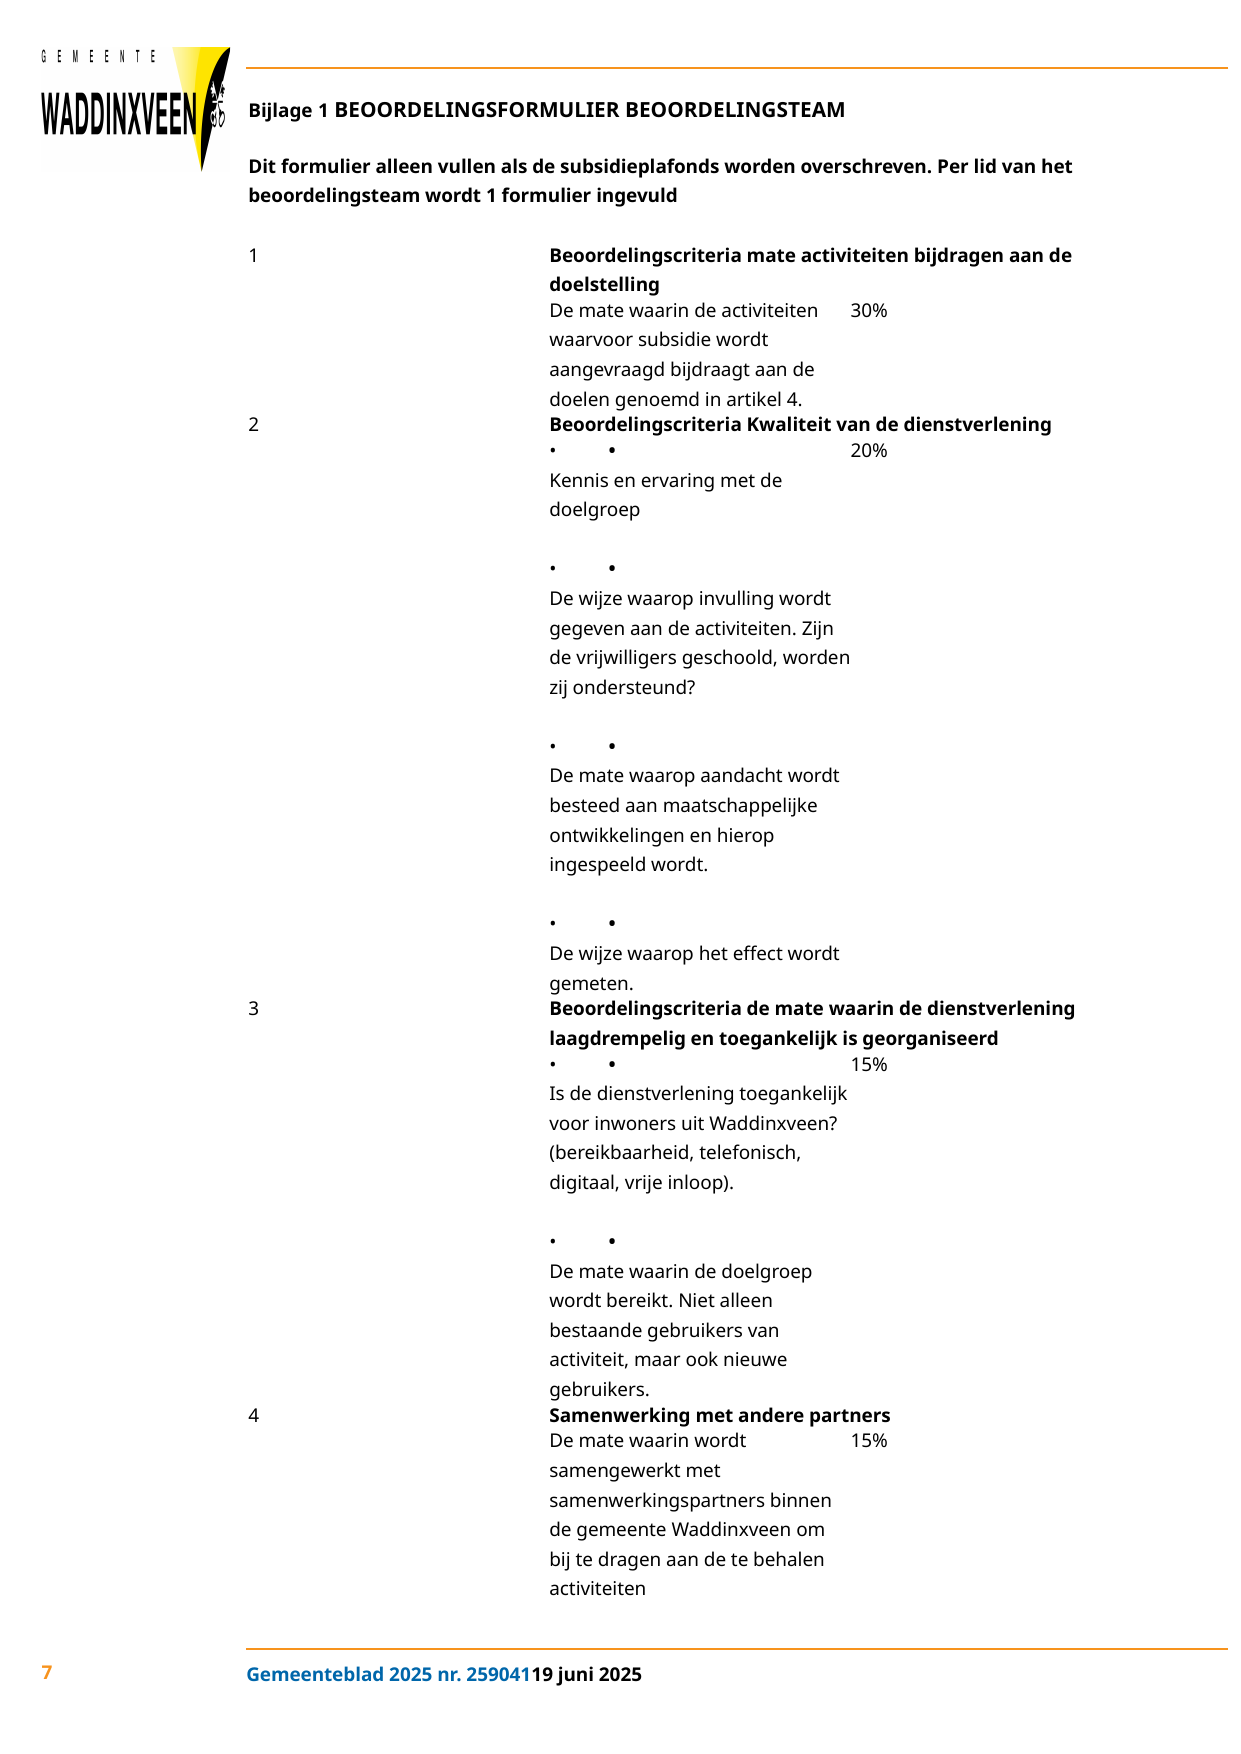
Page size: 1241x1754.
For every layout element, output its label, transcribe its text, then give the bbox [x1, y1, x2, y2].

table_cell [248, 297, 549, 412]
table_cell De mate waarin de activiteiten waarvoor subsidie wordt aangevraagd bijdraagt aan de doelen genoemd in artikel 4. [549, 297, 850, 412]
text Bijlage 1 BEOORDELINGSFORMULIER BEOORDELINGSTEAM [248, 95, 1152, 123]
table_cell 15% [850, 1051, 1152, 1402]
table_cell 30% [850, 297, 1152, 412]
table_cell [248, 1428, 549, 1601]
table_cell 20% [850, 437, 1152, 996]
table_cell 3 [248, 996, 549, 1051]
table_cell Samenwerking met andere partners [549, 1402, 1152, 1428]
table_cell • Is de dienstverlening toegankelijk voor inwoners uit Waddinxveen? (bereikbaarheid, telefonisch, digitaal, vrije inloop). • De mate waarin de doelgroep wordt bereikt. Niet alleen bestaande gebruikers van activiteit, maar ook nieuwe gebruikers. [549, 1051, 850, 1402]
text Dit formulier alleen vullen als de subsidieplafonds worden overschreven. Per lid van het beoordelingsteam wordt 1 formulier ingevuld [248, 153, 1152, 208]
table_cell [248, 1051, 549, 1402]
table_cell • Kennis en ervaring met de doelgroep • De wijze waarop invulling wordt gegeven aan de activiteiten. Zijn de vrijwilligers geschoold, worden zij ondersteund? • De mate waarop aandacht wordt besteed aan maatschappelijke ontwikkelingen en hierop ingespeeld wordt. • De wijze waarop het effect wordt gemeten. [549, 437, 850, 996]
table_cell [248, 437, 549, 996]
table_cell Beoordelingscriteria Kwaliteit van de dienstverlening [549, 412, 1152, 437]
table_cell 2 [248, 412, 549, 437]
table_cell 15% [850, 1428, 1152, 1601]
table_header Beoordelingscriteria mate activiteiten bijdragen aan de doelstelling [549, 242, 1152, 297]
table_cell Beoordelingscriteria de mate waarin de dienstverlening laagdrempelig en toegankelijk is georganiseerd [549, 996, 1152, 1051]
table_cell 4 [248, 1402, 549, 1428]
table_header 1 [248, 242, 549, 297]
table_cell De mate waarin wordt samengewerkt met samenwerkingspartners binnen de gemeente Waddinxveen om bij te dragen aan de te behalen activiteiten [549, 1428, 850, 1601]
picture [41, 47, 231, 172]
